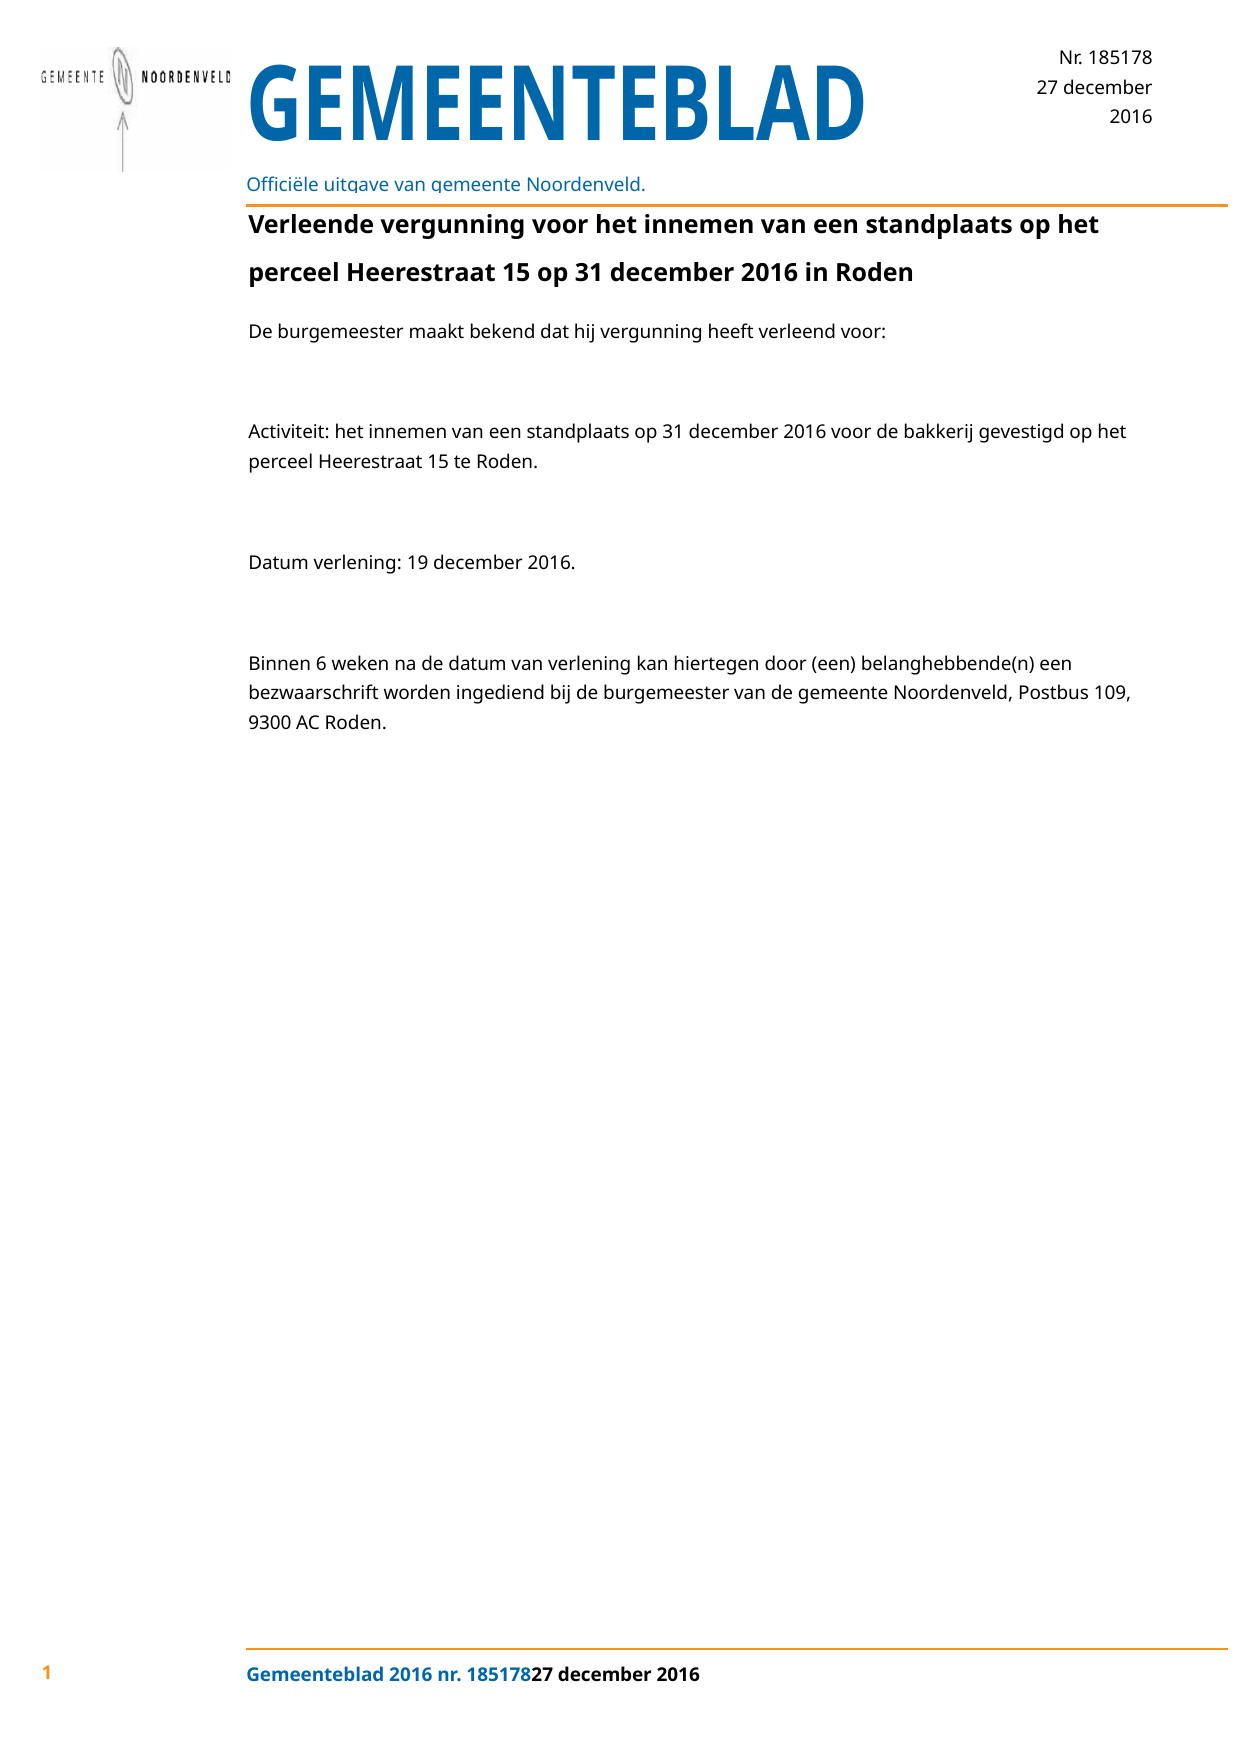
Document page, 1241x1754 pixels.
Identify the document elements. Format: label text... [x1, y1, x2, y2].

text Datum verlening: 19 december 2016. [248, 549, 1152, 575]
picture [41, 47, 231, 172]
text Binnen 6 weken na de datum van verlening kan hiertegen door (een) belanghebbende(n) een bezwaarschrift worden ingediend bij de burgemeester van de gemeente Noordenveld, Postbus 109, 9300 AC Roden. [248, 650, 1152, 735]
text Verleende vergunning voor het innemen van een standplaats op het perceel Heerestraat 15 op 31 december 2016 in Roden [248, 207, 1152, 288]
text Activiteit: het innemen van een standplaats op 31 december 2016 voor de bakkerij gevestigd op het perceel Heerestraat 15 te Roden. [248, 419, 1152, 474]
text De burgemeester maakt bekend dat hij vergunning heeft verleend voor: [248, 318, 1152, 344]
